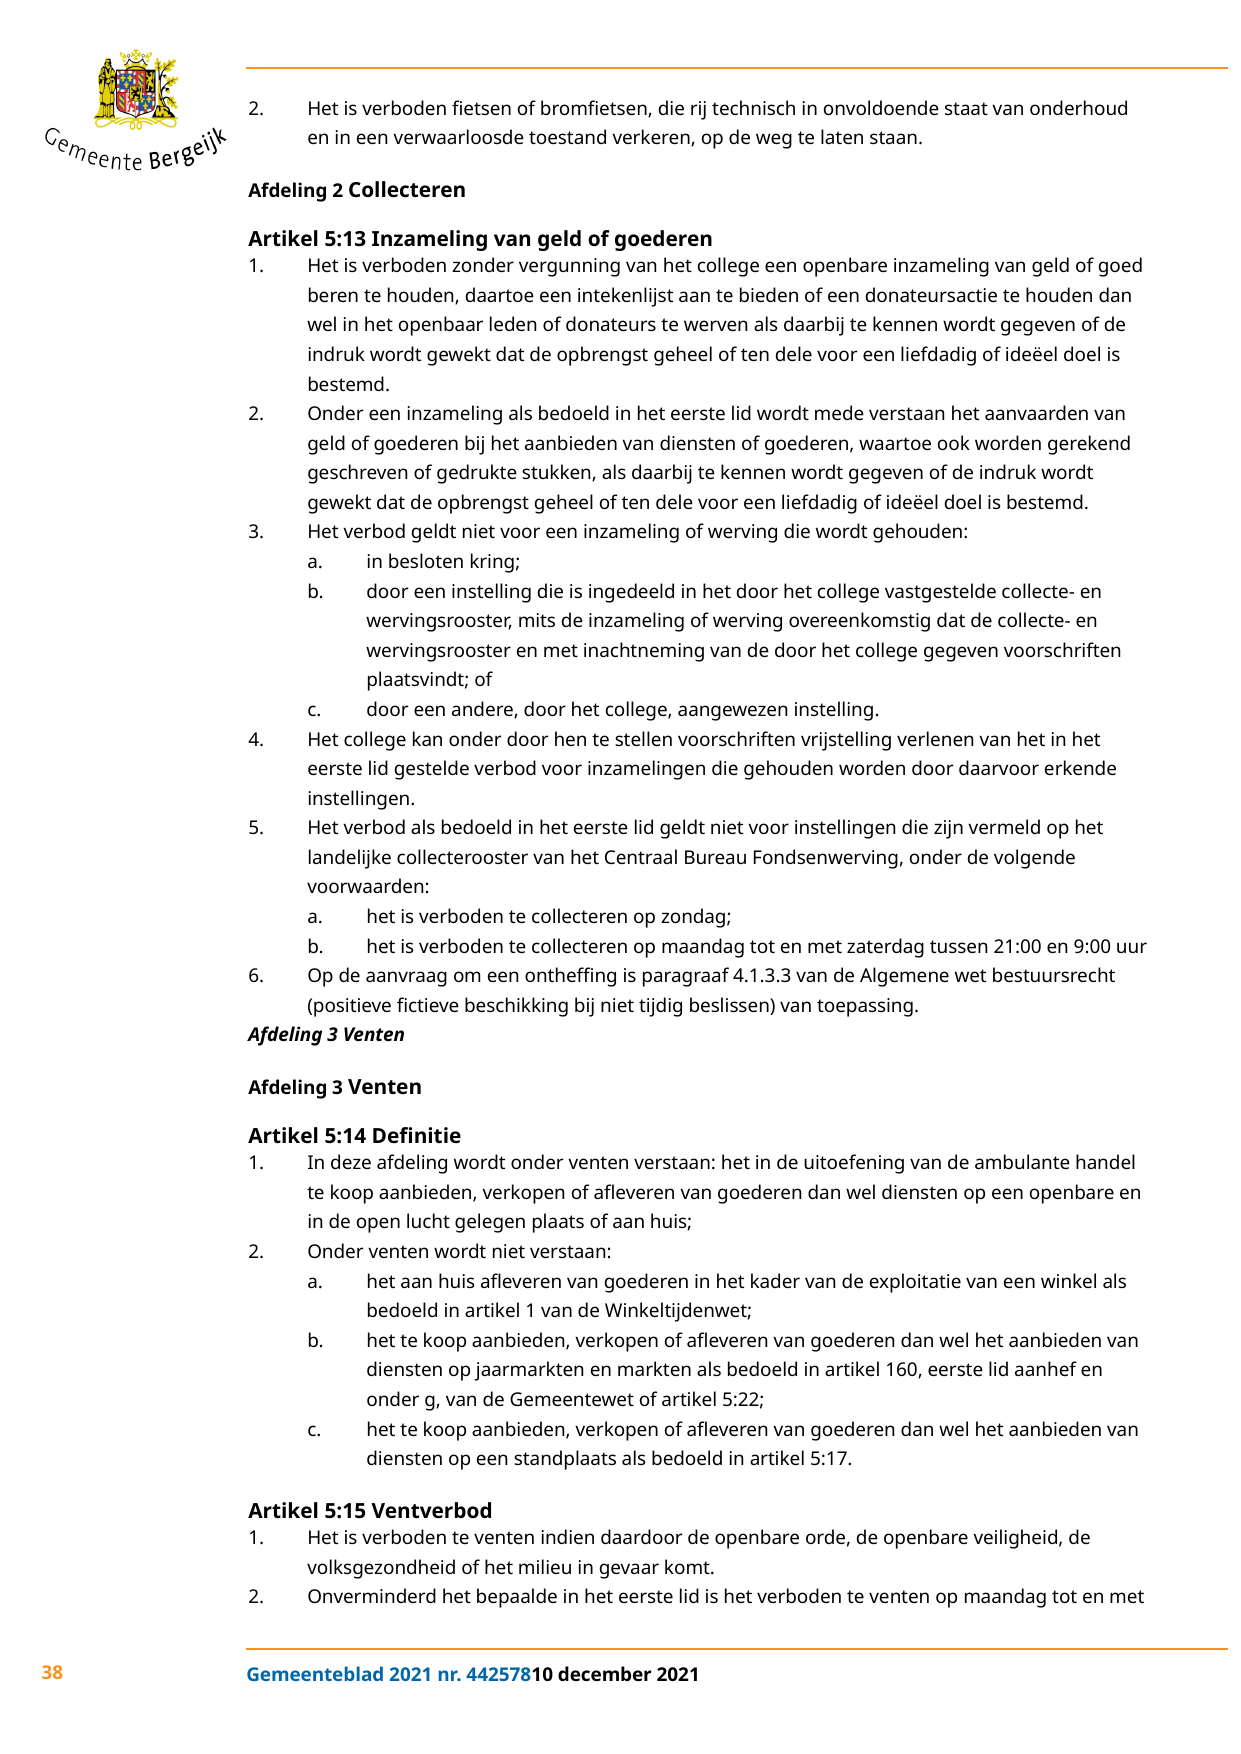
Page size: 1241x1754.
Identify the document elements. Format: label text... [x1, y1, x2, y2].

list Onder een inzameling als bedoeld in het eerste lid wordt mede verstaan het aanvaarden van geld of goederen bij het aanbieden van diensten of goederen, waartoe ook worden gerekend geschreven of gedrukte stukken, als daarbij te kennen wordt gegeven of de indruk wordt gewekt dat de opbrengst geheel of ten dele voor een liefdadig of ideëel doel is bestemd. [248, 400, 1152, 515]
list Het college kan onder door hen te stellen voorschriften vrijstelling verlenen van het in het eerste lid gestelde verbod voor inzamelingen die gehouden worden door daarvoor erkende instellingen. [248, 726, 1152, 811]
list door een andere, door het college, aangewezen instelling. [307, 696, 1152, 722]
list het is verboden te collecteren op maandag tot en met zaterdag tussen 21:00 en 9:00 uur [307, 933, 1152, 958]
list in besloten kring; [307, 548, 1152, 574]
list door een instelling die is ingedeeld in het door het college vastgestelde collecte- en wervingsrooster, mits de inzameling of werving overeenkomstig dat de collecte- en wervingsrooster en met inachtneming van de door het college gegeven voorschriften plaatsvindt; of [307, 578, 1152, 692]
text Afdeling 2 Collecteren [248, 175, 1152, 203]
text Afdeling 3 Venten [248, 1072, 1152, 1100]
list het is verboden te collecteren op zondag; [307, 903, 1152, 929]
list het te koop aanbieden, verkopen of afleveren van goederen dan wel het aanbieden van diensten op jaarmarkten en markten als bedoeld in artikel 160, eerste lid aanhef en onder g, van de Gemeentewet of artikel 5:22; [307, 1327, 1152, 1412]
list Het verbod geldt niet voor een inzameling of werving die wordt gehouden: [248, 519, 1152, 544]
picture [41, 47, 231, 172]
list Het is verboden fietsen of bromfietsen, die rij technisch in onvoldoende staat van onderhoud en in een verwaarloosde toestand verkeren, op de weg te laten staan. [248, 95, 1152, 150]
list In deze afdeling wordt onder venten verstaan: het in de uitoefening van de ambulante handel te koop aanbieden, verkopen of afleveren van goederen dan wel diensten op een openbare en in de open lucht gelegen plaats of aan huis; [248, 1149, 1152, 1234]
list Onverminderd het bepaalde in het eerste lid is het verboden te venten op maandag tot en met [248, 1583, 1152, 1609]
list Het verbod als bedoeld in het eerste lid geldt niet voor instellingen die zijn vermeld op het landelijke collecterooster van het Centraal Bureau Fondsenwerving, onder de volgende voorwaarden: [248, 814, 1152, 899]
list Op de aanvraag om een ontheffing is paragraaf 4.1.3.3 van de Algemene wet bestuursrecht (positieve fictieve beschikking bij niet tijdig beslissen) van toepassing. [248, 962, 1152, 1018]
text Afdeling 3 Venten [248, 1022, 1152, 1047]
list het te koop aanbieden, verkopen of afleveren van goederen dan wel het aanbieden van diensten op een standplaats als bedoeld in artikel 5:17. [307, 1416, 1152, 1471]
list Onder venten wordt niet verstaan: [248, 1238, 1152, 1264]
text Artikel 5:14 Definitie [248, 1121, 1152, 1149]
list Het is verboden zonder vergunning van het college een openbare inzameling van geld of goed beren te houden, daartoe een intekenlijst aan te bieden of een donateursactie te houden dan wel in het openbaar leden of donateurs te werven als daarbij te kennen wordt gegeven of de indruk wordt gewekt dat de opbrengst geheel of ten dele voor een liefdadig of ideëel doel is bestemd. [248, 252, 1152, 396]
list het aan huis afleveren van goederen in het kader van de exploitatie van een winkel als bedoeld in artikel 1 van de Winkeltijdenwet; [307, 1268, 1152, 1323]
list Het is verboden te venten indien daardoor de openbare orde, de openbare veiligheid, de volksgezondheid of het milieu in gevaar komt. [248, 1524, 1152, 1579]
text Artikel 5:13 Inzameling van geld of goederen [248, 224, 1152, 252]
text Artikel 5:15 Ventverbod [248, 1496, 1152, 1524]
